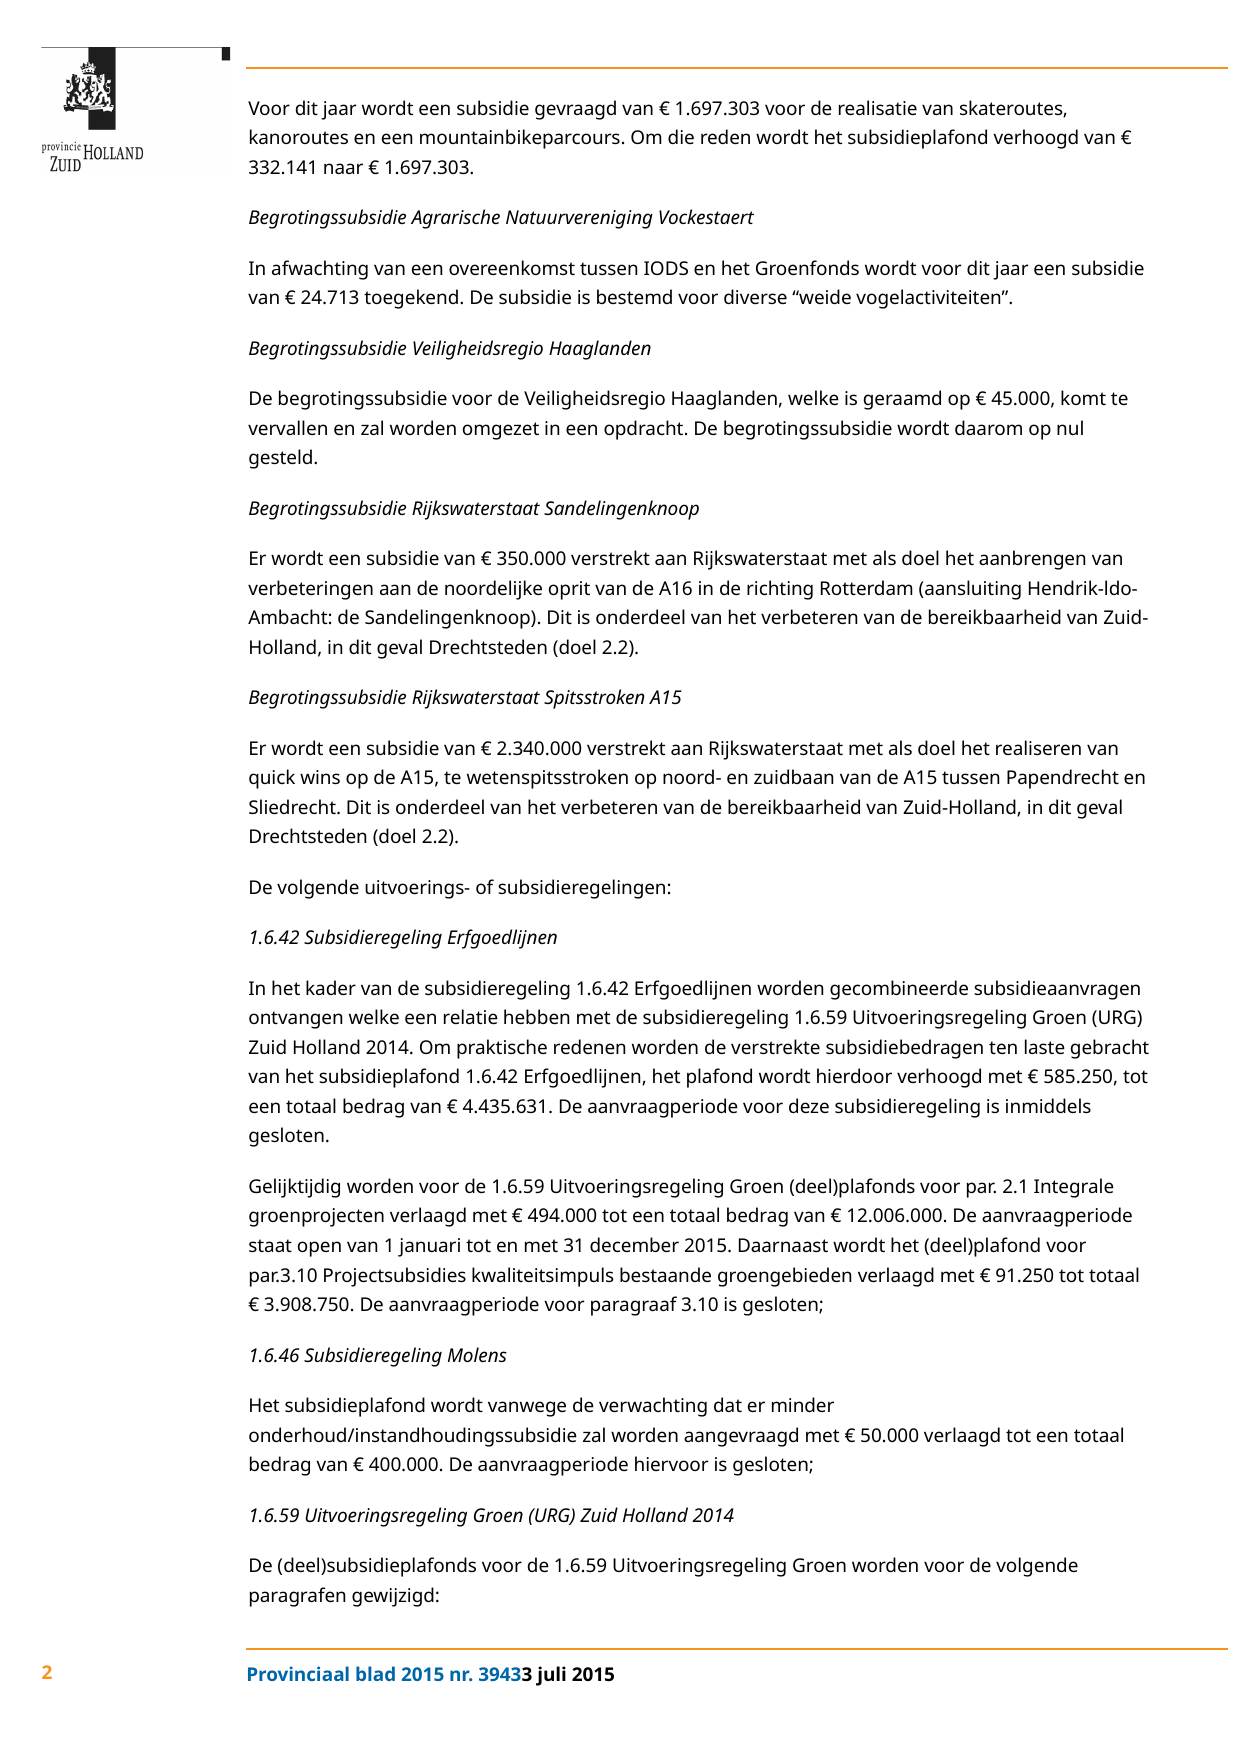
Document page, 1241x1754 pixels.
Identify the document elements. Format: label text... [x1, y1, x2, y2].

text De volgende uitvoerings- of subsidieregelingen: [248, 874, 1152, 900]
text 1.6.46 Subsidieregeling Molens [248, 1342, 1152, 1368]
picture [41, 47, 231, 172]
text In afwachting van een overeenkomst tussen IODS en het Groenfonds wordt voor dit jaar een subsidie van € 24.713 toegekend. De subsidie is bestemd voor diverse “weide vogelactiviteiten”. [248, 255, 1152, 310]
text Begrotingssubsidie Veiligheidsregio Haaglanden [248, 335, 1152, 361]
text 1.6.59 Uitvoeringsregeling Groen (URG) Zuid Holland 2014 [248, 1502, 1152, 1528]
text Voor dit jaar wordt een subsidie gevraagd van € 1.697.303 voor de realisatie van skateroutes, kanoroutes en een mountainbikeparcours. Om die reden wordt het subsidieplafond verhoogd van € 332.141 naar € 1.697.303. [248, 95, 1152, 180]
text De (deel)subsidieplafonds voor de 1.6.59 Uitvoeringsregeling Groen worden voor de volgende paragrafen gewijzigd: [248, 1552, 1152, 1608]
text Begrotingssubsidie Agrarische Natuurvereniging Vockestaert [248, 204, 1152, 230]
text Er wordt een subsidie van € 2.340.000 verstrekt aan Rijkswaterstaat met als doel het realiseren van quick wins op de A15, te wetenspitsstroken op noord- en zuidbaan van de A15 tussen Papendrecht en Sliedrecht. Dit is onderdeel van het verbeteren van de bereikbaarheid van Zuid-Holland, in dit geval Drechtsteden (doel 2.2). [248, 735, 1152, 849]
text Er wordt een subsidie van € 350.000 verstrekt aan Rijkswaterstaat met als doel het aanbrengen van verbeteringen aan de noordelijke oprit van de A16 in de richting Rotterdam (aansluiting Hendrik-ldo-Ambacht: de Sandelingenknoop). Dit is onderdeel van het verbeteren van de bereikbaarheid van Zuid-Holland, in dit geval Drechtsteden (doel 2.2). [248, 545, 1152, 660]
text Begrotingssubsidie Rijkswaterstaat Sandelingenknoop [248, 495, 1152, 521]
text In het kader van de subsidieregeling 1.6.42 Erfgoedlijnen worden gecombineerde subsidieaanvragen ontvangen welke een relatie hebben met de subsidieregeling 1.6.59 Uitvoeringsregeling Groen (URG) Zuid Holland 2014. Om praktische redenen worden de verstrekte subsidiebedragen ten laste gebracht van het subsidieplafond 1.6.42 Erfgoedlijnen, het plafond wordt hierdoor verhoogd met € 585.250, tot een totaal bedrag van € 4.435.631. De aanvraagperiode voor deze subsidieregeling is inmiddels gesloten. [248, 975, 1152, 1148]
text Het subsidieplafond wordt vanwege de verwachting dat er minder onderhoud/instandhoudingssubsidie zal worden aangevraagd met € 50.000 verlaagd tot een totaal bedrag van € 400.000. De aanvraagperiode hiervoor is gesloten; [248, 1392, 1152, 1477]
text Gelijktijdig worden voor de 1.6.59 Uitvoeringsregeling Groen (deel)plafonds voor par. 2.1 Integrale groenprojecten verlaagd met € 494.000 tot een totaal bedrag van € 12.006.000. De aanvraagperiode staat open van 1 januari tot en met 31 december 2015. Daarnaast wordt het (deel)plafond voor par.3.10 Projectsubsidies kwaliteitsimpuls bestaande groengebieden verlaagd met € 91.250 tot totaal € 3.908.750. De aanvraagperiode voor paragraaf 3.10 is gesloten; [248, 1173, 1152, 1317]
text De begrotingssubsidie voor de Veiligheidsregio Haaglanden, welke is geraamd op € 45.000, komt te vervallen en zal worden omgezet in een opdracht. De begrotingssubsidie wordt daarom op nul gesteld. [248, 385, 1152, 470]
text Begrotingssubsidie Rijkswaterstaat Spitsstroken A15 [248, 684, 1152, 710]
text 1.6.42 Subsidieregeling Erfgoedlijnen [248, 924, 1152, 950]
